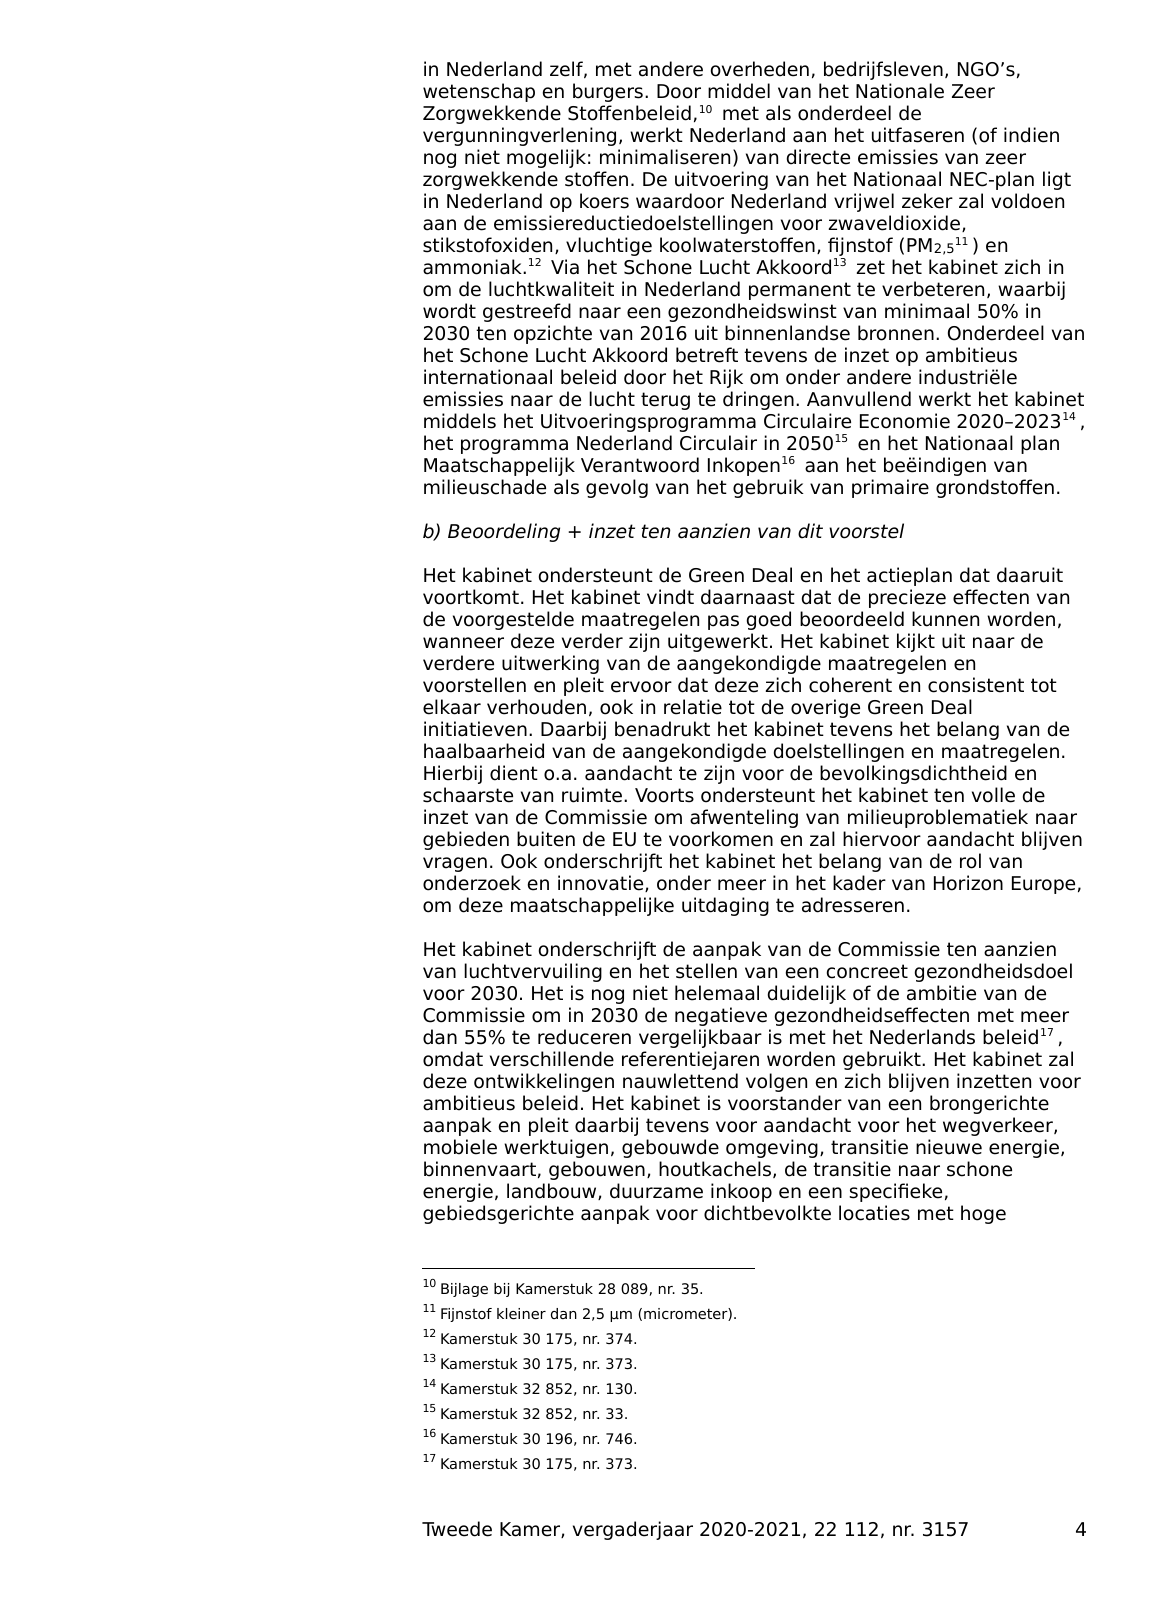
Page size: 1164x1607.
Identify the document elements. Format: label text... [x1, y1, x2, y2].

subtitle b) Beoordeling + inzet ten aanzien van dit voorstel [422, 521, 1087, 543]
text Het kabinet ondersteunt de Green Deal en het actieplan dat daaruit voortkomt. Het kabinet vindt daarnaast dat de precieze effecten van de voorgestelde maatregelen pas goed beoordeeld kunnen worden, wanneer deze verder zijn uitgewerkt. Het kabinet kijkt uit naar de verdere uitwerking van de aangekondigde maatregelen en voorstellen en pleit ervoor dat deze zich coherent en consistent tot elkaar verhouden, ook in relatie tot de overige Green Deal initiatieven. Daarbij benadrukt het kabinet tevens het belang van de haalbaarheid van de aangekondigde doelstellingen en maatregelen. Hierbij dient o.a. aandacht te zijn voor de bevolkingsdichtheid en schaarste van ruimte. Voorts ondersteunt het kabinet ten volle de inzet van de Commissie om afwenteling van milieuproblematiek naar gebieden buiten de EU te voorkomen en zal hiervoor aandacht blijven vragen. Ook onderschrijft het kabinet het belang van de rol van onderzoek en innovatie, onder meer in het kader van Horizon Europe, om deze maatschappelijke uitdaging te adresseren. [422, 565, 1087, 917]
text Fijnstof kleiner dan 2,5 µm (micrometer). [422, 1302, 1087, 1324]
text Kamerstuk 30 175, nr. 373. [422, 1352, 1087, 1374]
text Kamerstuk 32 852, nr. 33. [422, 1402, 1087, 1424]
text Het kabinet onderschrijft de aanpak van de Commissie ten aanzien van luchtvervuiling en het stellen van een concreet gezondheidsdoel voor 2030. Het is nog niet helemaal duidelijk of de ambitie van de Commissie om in 2030 de negatieve gezondheidseffecten met meer dan 55% te reduceren vergelijkbaar is met het Nederlands beleid, omdat verschillende referentiejaren worden gebruikt. Het kabinet zal deze ontwikkelingen nauwlettend volgen en zich blijven inzetten voor ambitieus beleid. Het kabinet is voorstander van een brongerichte aanpak en pleit daarbij tevens voor aandacht voor het wegverkeer, mobiele werktuigen, gebouwde omgeving, transitie nieuwe energie, binnenvaart, gebouwen, houtkachels, de transitie naar schone energie, landbouw, duurzame inkoop en een specifieke, gebiedsgerichte aanpak voor dichtbevolkte locaties met hoge [422, 939, 1087, 1224]
text Kamerstuk 30 196, nr. 746. [422, 1427, 1087, 1449]
text Bijlage bij Kamerstuk 28 089, nr. 35. [422, 1277, 1087, 1299]
text Kamerstuk 30 175, nr. 373. [422, 1452, 1087, 1474]
text Kamerstuk 32 852, nr. 130. [422, 1377, 1087, 1399]
text Kamerstuk 30 175, nr. 374. [422, 1327, 1087, 1349]
text in Nederland zelf, met andere overheden, bedrijfsleven, NGO’s, wetenschap en burgers. Door middel van het Nationale Zeer Zorgwekkende Stoffenbeleid, met als onderdeel de vergunningverlening, werkt Nederland aan het uitfaseren (of indien nog niet mogelijk: minimaliseren) van directe emissies van zeer zorgwekkende stoffen. De uitvoering van het Nationaal NEC-plan ligt in Nederland op koers waardoor Nederland vrijwel zeker zal voldoen aan de emissiereductiedoelstellingen voor zwaveldioxide, stikstofoxiden, vluchtige koolwaterstoffen, fijnstof (PM2,5) en ammoniak. Via het Schone Lucht Akkoord zet het kabinet zich in om de luchtkwaliteit in Nederland permanent te verbeteren, waarbij wordt gestreefd naar een gezondheidswinst van minimaal 50% in 2030 ten opzichte van 2016 uit binnenlandse bronnen. Onderdeel van het Schone Lucht Akkoord betreft tevens de inzet op ambitieus internationaal beleid door het Rijk om onder andere industriële emissies naar de lucht terug te dringen. Aanvullend werkt het kabinet middels het Uitvoeringsprogramma Circulaire Economie 2020–2023, het programma Nederland Circulair in 2050 en het Nationaal plan Maatschappelijk Verantwoord Inkopen aan het beëindigen van milieuschade als gevolg van het gebruik van primaire grondstoffen. [422, 59, 1087, 499]
